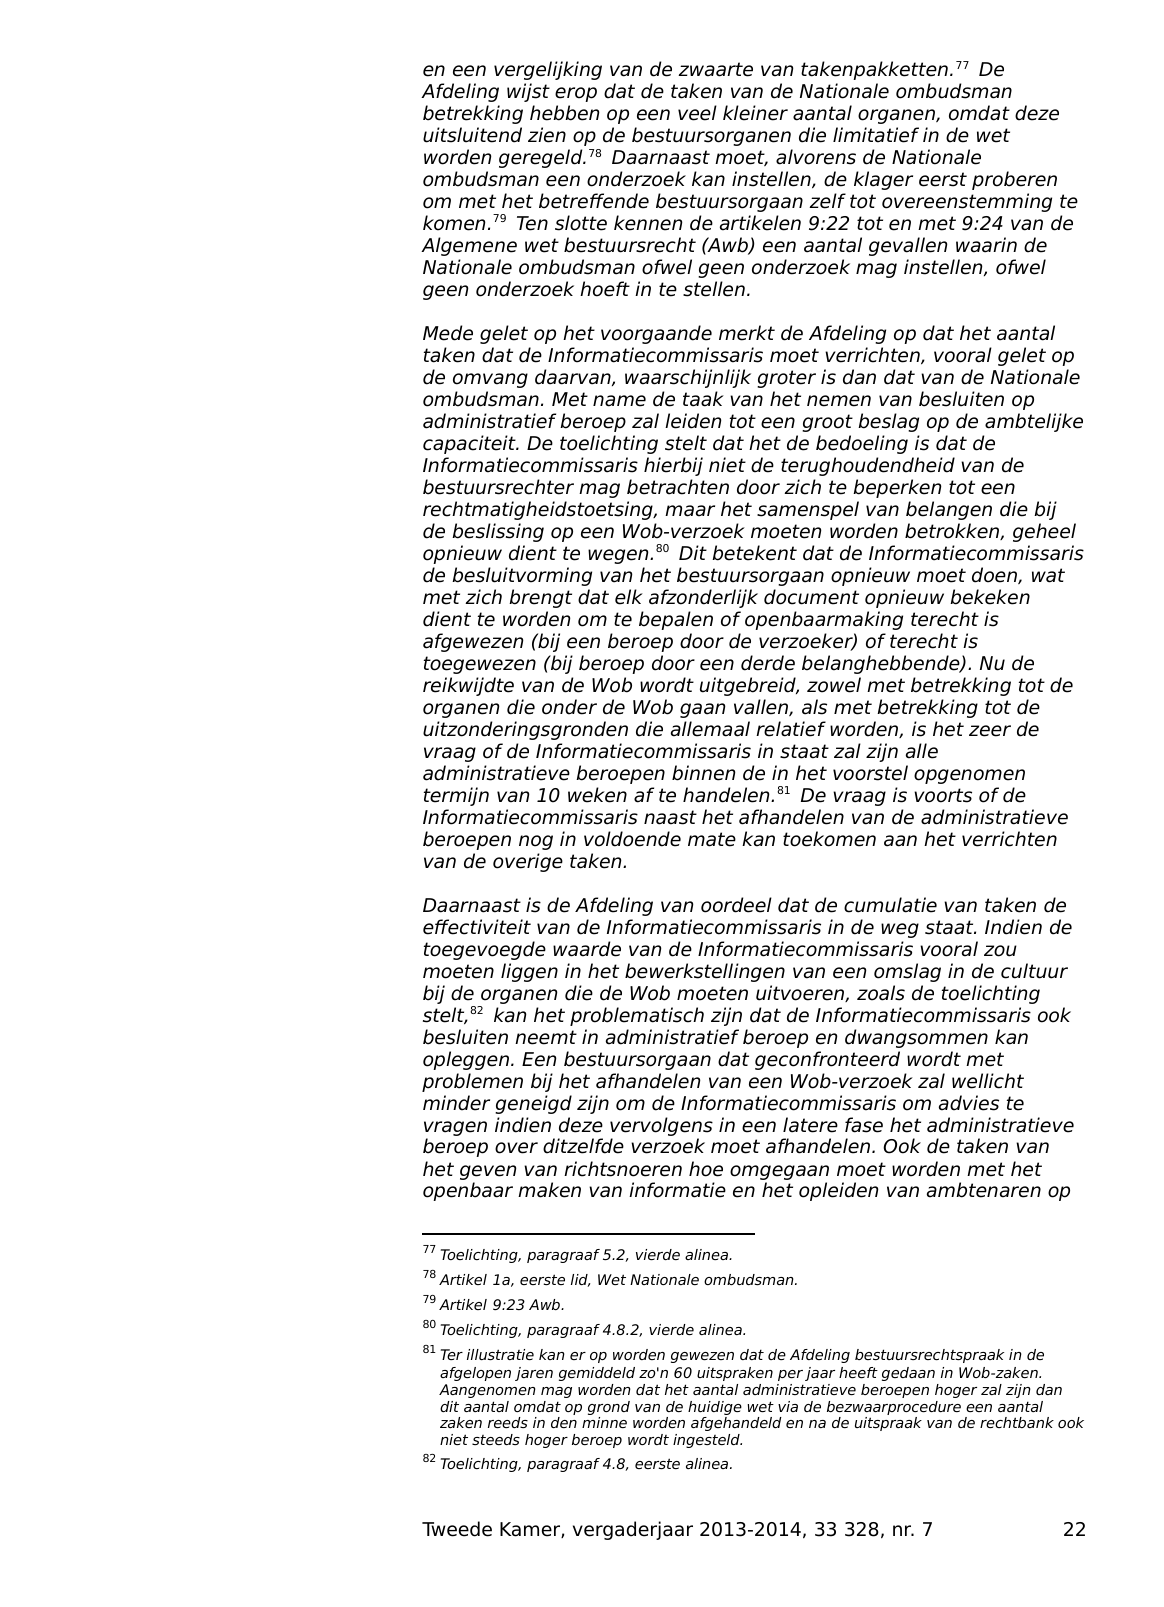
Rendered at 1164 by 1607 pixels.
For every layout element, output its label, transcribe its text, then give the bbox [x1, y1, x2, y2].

text Ter illustratie kan er op worden gewezen dat de Afdeling bestuursrechtspraak in de afgelopen jaren gemiddeld zo'n 60 uitspraken per jaar heeft gedaan in Wob-zaken. Aangenomen mag worden dat het aantal administratieve beroepen hoger zal zijn dan dit aantal omdat op grond van de huidige wet via de bezwaarprocedure een aantal zaken reeds in den minne worden afgehandeld en na de uitspraak van de rechtbank ook niet steeds hoger beroep wordt ingesteld. [422, 1343, 1087, 1449]
text Toelichting, paragraaf 5.2, vierde alinea. [422, 1243, 1087, 1265]
text Mede gelet op het voorgaande merkt de Afdeling op dat het aantal taken dat de Informatiecommissaris moet verrichten, vooral gelet op de omvang daarvan, waarschijnlijk groter is dan dat van de Nationale ombudsman. Met name de taak van het nemen van besluiten op administratief beroep zal leiden tot een groot beslag op de ambtelijke capaciteit. De toelichting stelt dat het de bedoeling is dat de Informatiecommissaris hierbij niet de terughoudendheid van de bestuursrechter mag betrachten door zich te beperken tot een rechtmatigheidstoetsing, maar het samenspel van belangen die bij de beslissing op een Wob-verzoek moeten worden betrokken, geheel opnieuw dient te wegen. Dit betekent dat de Informatiecommissaris de besluitvorming van het bestuursorgaan opnieuw moet doen, wat met zich brengt dat elk afzonderlijk document opnieuw bekeken dient te worden om te bepalen of openbaarmaking terecht is afgewezen (bij een beroep door de verzoeker) of terecht is toegewezen (bij beroep door een derde belanghebbende). Nu de reikwijdte van de Wob wordt uitgebreid, zowel met betrekking tot de organen die onder de Wob gaan vallen, als met betrekking tot de uitzonderingsgronden die allemaal relatief worden, is het zeer de vraag of de Informatiecommissaris in staat zal zijn alle administratieve beroepen binnen de in het voorstel opgenomen termijn van 10 weken af te handelen. De vraag is voorts of de Informatiecommissaris naast het afhandelen van de administratieve beroepen nog in voldoende mate kan toekomen aan het verrichten van de overige taken. [422, 323, 1087, 872]
text Artikel 9:23 Awb. [422, 1293, 1087, 1315]
text en een vergelijking van de zwaarte van takenpakketten. De Afdeling wijst erop dat de taken van de Nationale ombudsman betrekking hebben op een veel kleiner aantal organen, omdat deze uitsluitend zien op de bestuursorganen die limitatief in de wet worden geregeld. Daarnaast moet, alvorens de Nationale ombudsman een onderzoek kan instellen, de klager eerst proberen om met het betreffende bestuursorgaan zelf tot overeenstemming te komen. Ten slotte kennen de artikelen 9:22 tot en met 9:24 van de Algemene wet bestuursrecht (Awb) een aantal gevallen waarin de Nationale ombudsman ofwel geen onderzoek mag instellen, ofwel geen onderzoek hoeft in te stellen. [422, 59, 1087, 301]
text Toelichting, paragraaf 4.8, eerste alinea. [422, 1452, 1087, 1474]
text Toelichting, paragraaf 4.8.2, vierde alinea. [422, 1318, 1087, 1340]
text Artikel 1a, eerste lid, Wet Nationale ombudsman. [422, 1268, 1087, 1290]
text Daarnaast is de Afdeling van oordeel dat de cumulatie van taken de effectiviteit van de Informatiecommissaris in de weg staat. Indien de toegevoegde waarde van de Informatiecommissaris vooral zou moeten liggen in het bewerkstellingen van een omslag in de cultuur bij de organen die de Wob moeten uitvoeren, zoals de toelichting stelt, kan het problematisch zijn dat de Informatiecommissaris ook besluiten neemt in administratief beroep en dwangsommen kan opleggen. Een bestuursorgaan dat geconfronteerd wordt met problemen bij het afhandelen van een Wob-verzoek zal wellicht minder geneigd zijn om de Informatiecommissaris om advies te vragen indien deze vervolgens in een latere fase het administratieve beroep over ditzelfde verzoek moet afhandelen. Ook de taken van het geven van richtsnoeren hoe omgegaan moet worden met het openbaar maken van informatie en het opleiden van ambtenaren op [422, 895, 1087, 1202]
